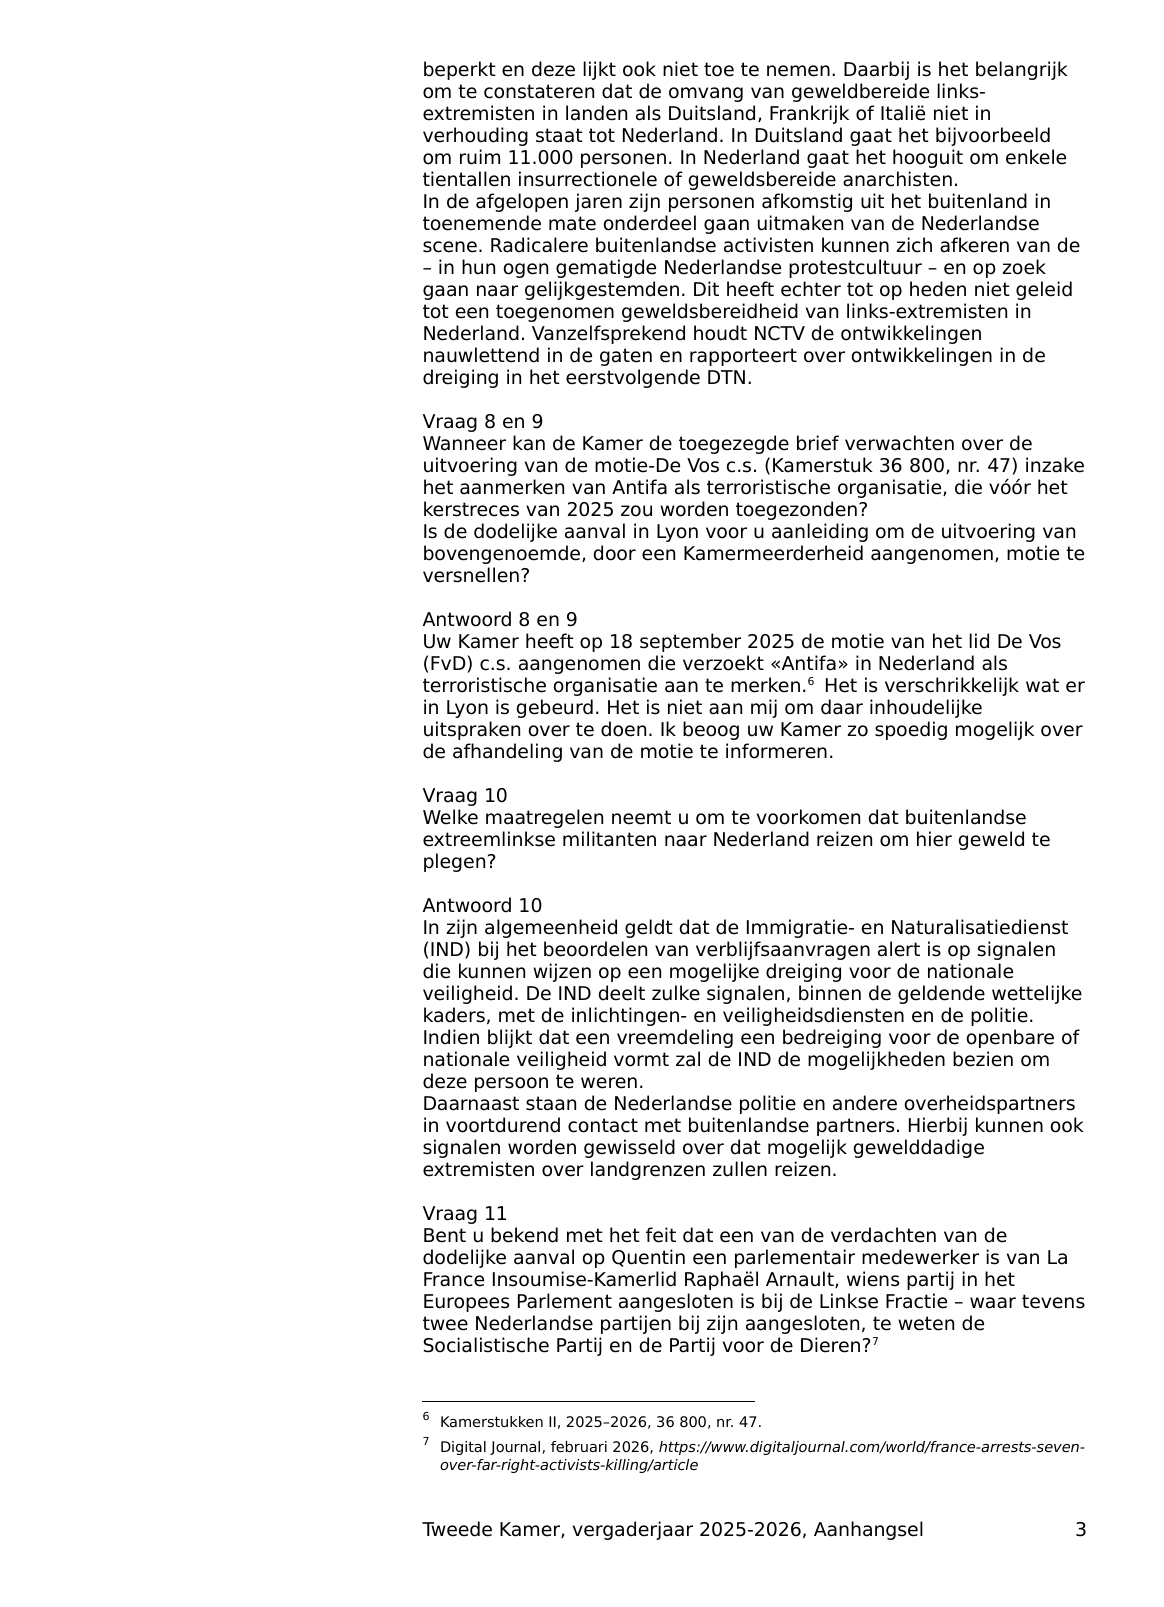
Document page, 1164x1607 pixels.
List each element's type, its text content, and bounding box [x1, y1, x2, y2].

text Indien blijkt dat een vreemdeling een bedreiging voor de openbare of nationale veiligheid vormt zal de IND de mogelijkheden bezien om deze persoon te weren. [422, 1027, 1087, 1093]
text Vraag 8 en 9 [422, 411, 1087, 433]
text Vraag 10 [422, 785, 1087, 807]
text Antwoord 10 [422, 895, 1087, 917]
text Wanneer kan de Kamer de toegezegde brief verwachten over de uitvoering van de motie-De Vos c.s. (Kamerstuk 36 800, nr. 47) inzake het aanmerken van Antifa als terroristische organisatie, die vóór het kerstreces van 2025 zou worden toegezonden? [422, 433, 1087, 521]
text Welke maatregelen neemt u om te voorkomen dat buitenlandse extreemlinkse militanten naar Nederland reizen om hier geweld te plegen? [422, 807, 1087, 873]
text In de afgelopen jaren zijn personen afkomstig uit het buitenland in toenemende mate onderdeel gaan uitmaken van de Nederlandse scene. Radicalere buitenlandse activisten kunnen zich afkeren van de – in hun ogen gematigde Nederlandse protestcultuur – en op zoek gaan naar gelijkgestemden. Dit heeft echter tot op heden niet geleid tot een toegenomen geweldsbereidheid van links-extremisten in Nederland. Vanzelfsprekend houdt NCTV de ontwikkelingen nauwlettend in de gaten en rapporteert over ontwikkelingen in de dreiging in het eerstvolgende DTN. [422, 191, 1087, 389]
text Daarnaast staan de Nederlandse politie en andere overheidspartners in voortdurend contact met buitenlandse partners. Hierbij kunnen ook signalen worden gewisseld over dat mogelijk gewelddadige extremisten over landgrenzen zullen reizen. [422, 1093, 1087, 1181]
text Bent u bekend met het feit dat een van de verdachten van de dodelijke aanval op Quentin een parlementair medewerker is van La France Insoumise-Kamerlid Raphaël Arnault, wiens partij in het Europees Parlement aangesloten is bij de Linkse Fractie – waar tevens twee Nederlandse partijen bij zijn aangesloten, te weten de Socialistische Partij en de Partij voor de Dieren? [422, 1225, 1087, 1357]
text Antwoord 8 en 9 [422, 609, 1087, 631]
text Digital Journal, februari 2026, https://www.digitaljournal.com/world/france-arrests-seven-over-far-right-activists-killing/article [422, 1435, 1087, 1474]
text beperkt en deze lijkt ook niet toe te nemen. Daarbij is het belangrijk om te constateren dat de omvang van geweldbereide links-extremisten in landen als Duitsland, Frankrijk of Italië niet in verhouding staat tot Nederland. In Duitsland gaat het bijvoorbeeld om ruim 11.000 personen. In Nederland gaat het hooguit om enkele tientallen insurrectionele of geweldsbereide anarchisten. [422, 59, 1087, 191]
text Uw Kamer heeft op 18 september 2025 de motie van het lid De Vos (FvD) c.s. aangenomen die verzoekt «Antifa» in Nederland als terroristische organisatie aan te merken. Het is verschrikkelijk wat er in Lyon is gebeurd. Het is niet aan mij om daar inhoudelijke uitspraken over te doen. Ik beoog uw Kamer zo spoedig mogelijk over de afhandeling van de motie te informeren. [422, 631, 1087, 763]
text In zijn algemeenheid geldt dat de Immigratie- en Naturalisatiedienst (IND) bij het beoordelen van verblijfsaanvragen alert is op signalen die kunnen wijzen op een mogelijke dreiging voor de nationale veiligheid. De IND deelt zulke signalen, binnen de geldende wettelijke kaders, met de inlichtingen- en veiligheidsdiensten en de politie. [422, 917, 1087, 1027]
text Is de dodelijke aanval in Lyon voor u aanleiding om de uitvoering van bovengenoemde, door een Kamermeerderheid aangenomen, motie te versnellen? [422, 521, 1087, 587]
text Vraag 11 [422, 1203, 1087, 1225]
text Kamerstukken II, 2025–2026, 36 800, nr. 47. [422, 1410, 1087, 1432]
